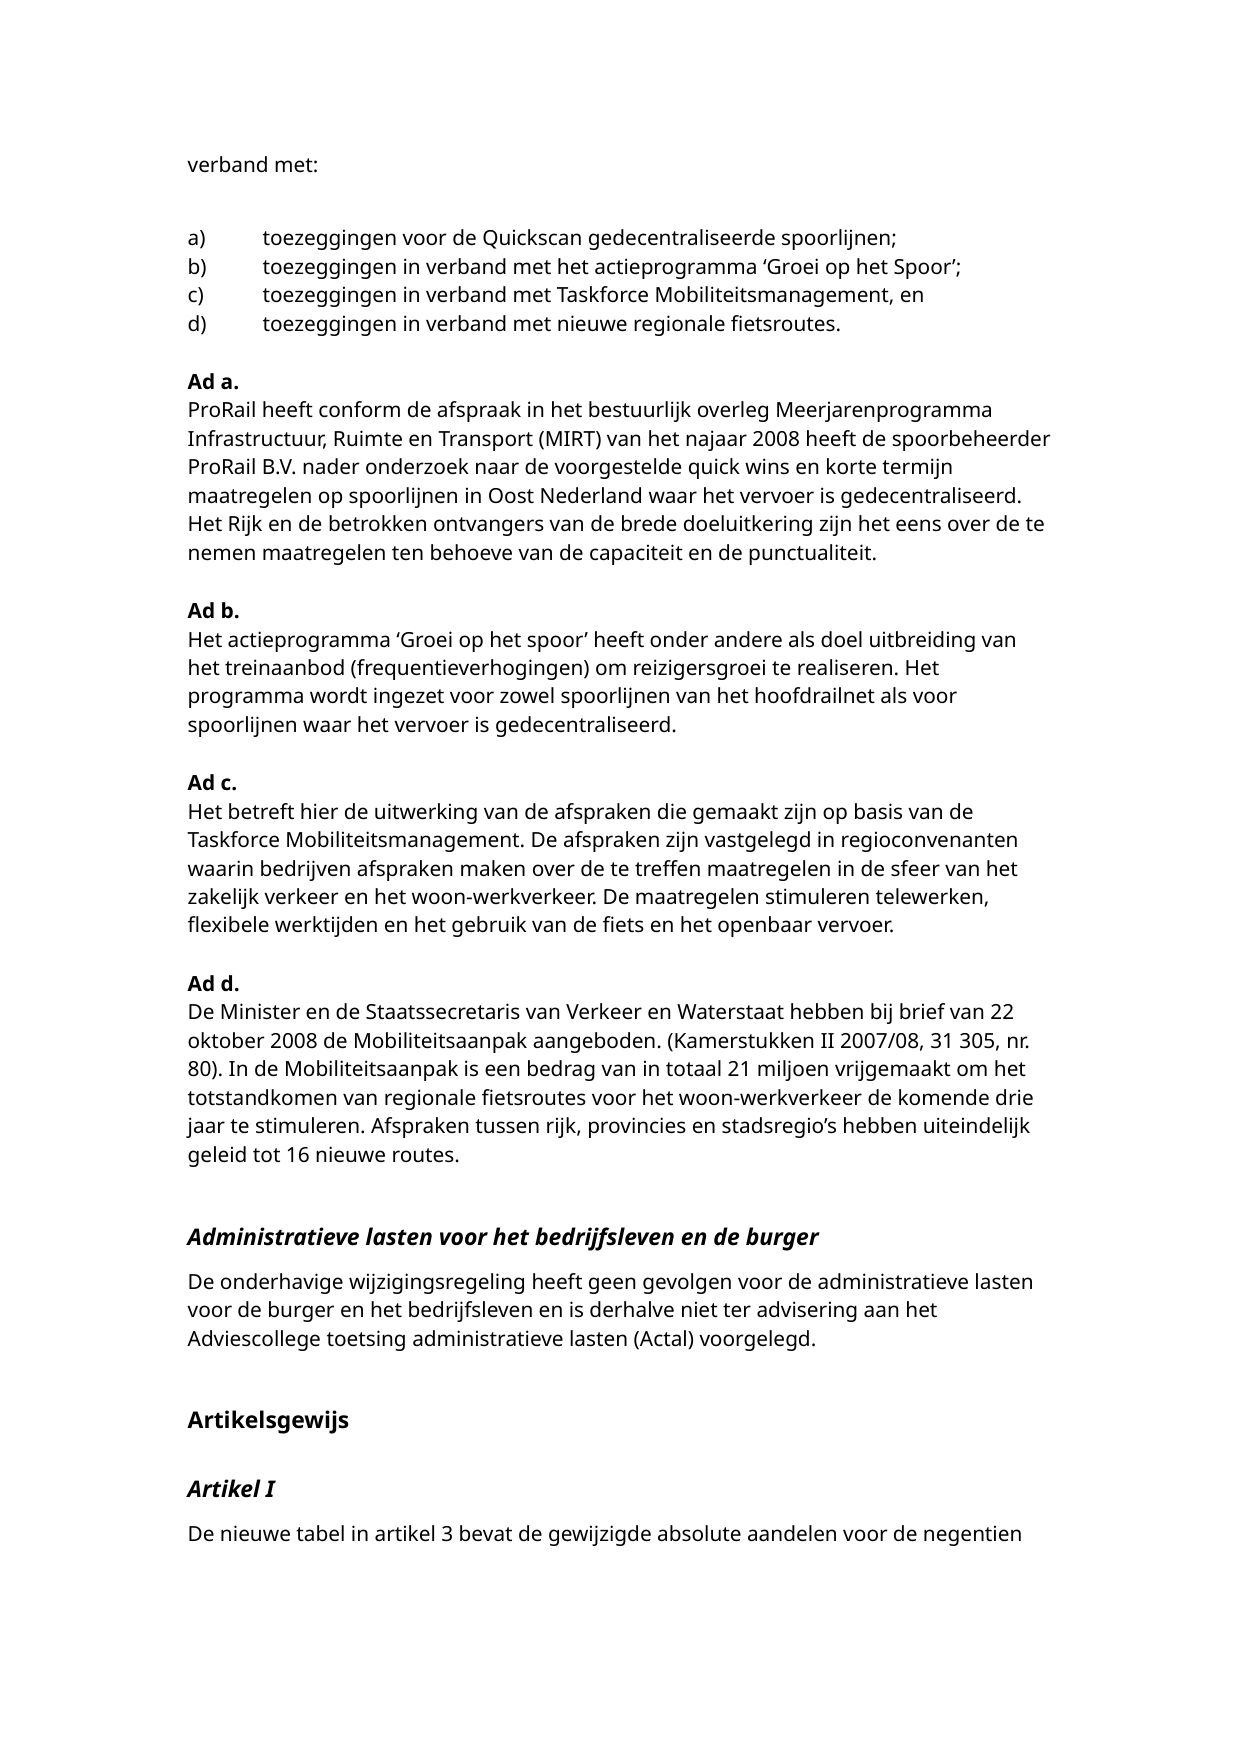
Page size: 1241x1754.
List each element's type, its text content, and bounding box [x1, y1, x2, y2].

text Het actieprogramma ‘Groei op het spoor’ heeft onder andere als doel uitbreiding van het treinaanbod (frequentieverhogingen) om reizigersgroei te realiseren. Het programma wordt ingezet voor zowel spoorlijnen van het hoofdrailnet als voor spoorlijnen waar het vervoer is gedecentraliseerd. [187, 625, 1053, 738]
text verband met: [187, 150, 1053, 178]
text Ad b. [187, 596, 1053, 625]
subtitle Artikel I [187, 1473, 1053, 1504]
text Ad c. [187, 768, 1053, 797]
text De nieuwe tabel in artikel 3 bevat de gewijzigde absolute aandelen voor de negentien [187, 1519, 1053, 1548]
text De Minister en de Staatssecretaris van Verkeer en Waterstaat hebben bij brief van 22 oktober 2008 de Mobiliteitsaanpak aangeboden. (Kamerstukken II 2007/08, 31 305, nr. 80). In de Mobiliteitsaanpak is een bedrag van in totaal 21 miljoen vrijgemaakt om het totstandkomen van regionale fietsroutes voor het woon-werkverkeer de komende drie jaar te stimuleren. Afspraken tussen rijk, provincies en stadsregio’s hebben uiteindelijk geleid tot 16 nieuwe routes. [187, 997, 1053, 1168]
list toezeggingen in verband met nieuwe regionale fietsroutes. [187, 309, 1053, 337]
subtitle Artikelsgewijs [187, 1404, 1053, 1435]
text De onderhavige wijzigingsregeling heeft geen gevolgen voor de administratieve lasten voor de burger en het bedrijfsleven en is derhalve niet ter advisering aan het Adviescollege toetsing administratieve lasten (Actal) voorgelegd. [187, 1267, 1053, 1352]
text ProRail heeft conform de afspraak in het bestuurlijk overleg Meerjarenprogramma Infrastructuur, Ruimte en Transport (MIRT) van het najaar 2008 heeft de spoorbeheerder ProRail B.V. nader onderzoek naar de voorgestelde quick wins en korte termijn maatregelen op spoorlijnen in Oost Nederland waar het vervoer is gedecentraliseerd. Het Rijk en de betrokken ontvangers van de brede doeluitkering zijn het eens over de te nemen maatregelen ten behoeve van de capaciteit en de punctualiteit. [187, 396, 1053, 566]
list toezeggingen in verband met Taskforce Mobiliteitsmanagement, en [187, 280, 1053, 309]
text Het betreft hier de uitwerking van de afspraken die gemaakt zijn op basis van de Taskforce Mobiliteitsmanagement. De afspraken zijn vastgelegd in regioconvenanten waarin bedrijven afspraken maken over de te treffen maatregelen in de sfeer van het zakelijk verkeer en het woon-werkverkeer. De maatregelen stimuleren telewerken, flexibele werktijden en het gebruik van de fiets en het openbaar vervoer. [187, 797, 1053, 939]
text Ad a. [187, 367, 1053, 396]
list toezeggingen in verband met het actieprogramma ‘Groei op het Spoor’; [187, 252, 1053, 280]
text Ad d. [187, 969, 1053, 997]
list toezeggingen voor de Quickscan gedecentraliseerde spoorlijnen; [187, 223, 1053, 252]
subtitle Administratieve lasten voor het bedrijfsleven en de burger [187, 1221, 1053, 1252]
